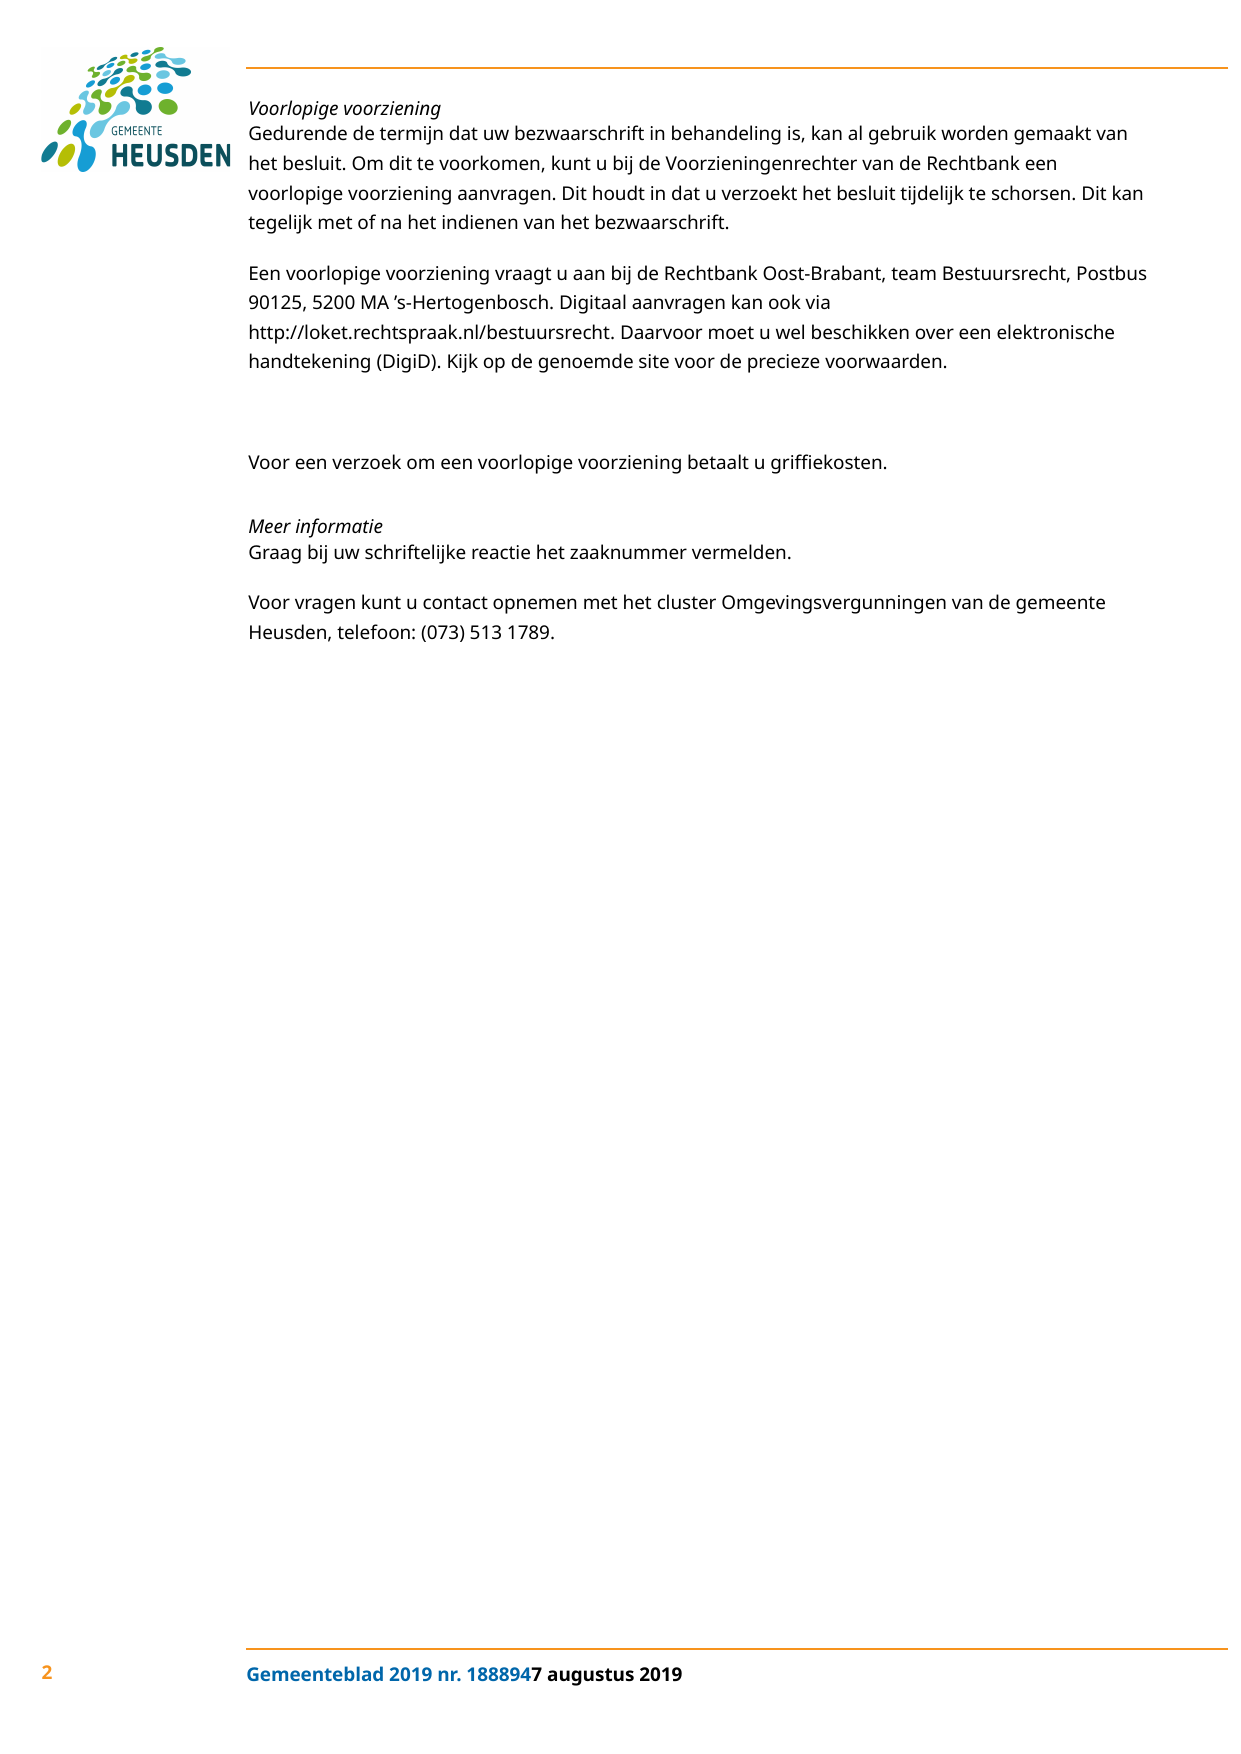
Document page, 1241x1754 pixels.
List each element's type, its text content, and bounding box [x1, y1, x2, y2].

text Voorlopige voorziening [248, 95, 1152, 121]
text Voor vragen kunt u contact opnemen met het cluster Omgevingsvergunningen van de gemeente Heusden, telefoon: (073) 513 1789. [248, 589, 1152, 645]
text Een voorlopige voorziening vraagt u aan bij de Rechtbank Oost-Brabant, team Bestuursrecht, Postbus 90125, 5200 MA ’s-Hertogenbosch. Digitaal aanvragen kan ook via http://loket.rechtspraak.nl/bestuursrecht. Daarvoor moet u wel beschikken over een elektronische handtekening (DigiD). Kijk op de genoemde site voor de precieze voorwaarden. [248, 260, 1152, 374]
text Meer informatie [248, 513, 1152, 539]
picture [41, 47, 231, 172]
text Gedurende de termijn dat uw bezwaarschrift in behandeling is, kan al gebruik worden gemaakt van het besluit. Om dit te voorkomen, kunt u bij de Voorzieningenrechter van de Rechtbank een voorlopige voorziening aanvragen. Dit houdt in dat u verzoekt het besluit tijdelijk te schorsen. Dit kan tegelijk met of na het indienen van het bezwaarschrift. [248, 121, 1152, 235]
text Graag bij uw schriftelijke reactie het zaaknummer vermelden. [248, 539, 1152, 565]
text Voor een verzoek om een voorlopige voorziening betaalt u griffiekosten. [248, 449, 1152, 475]
